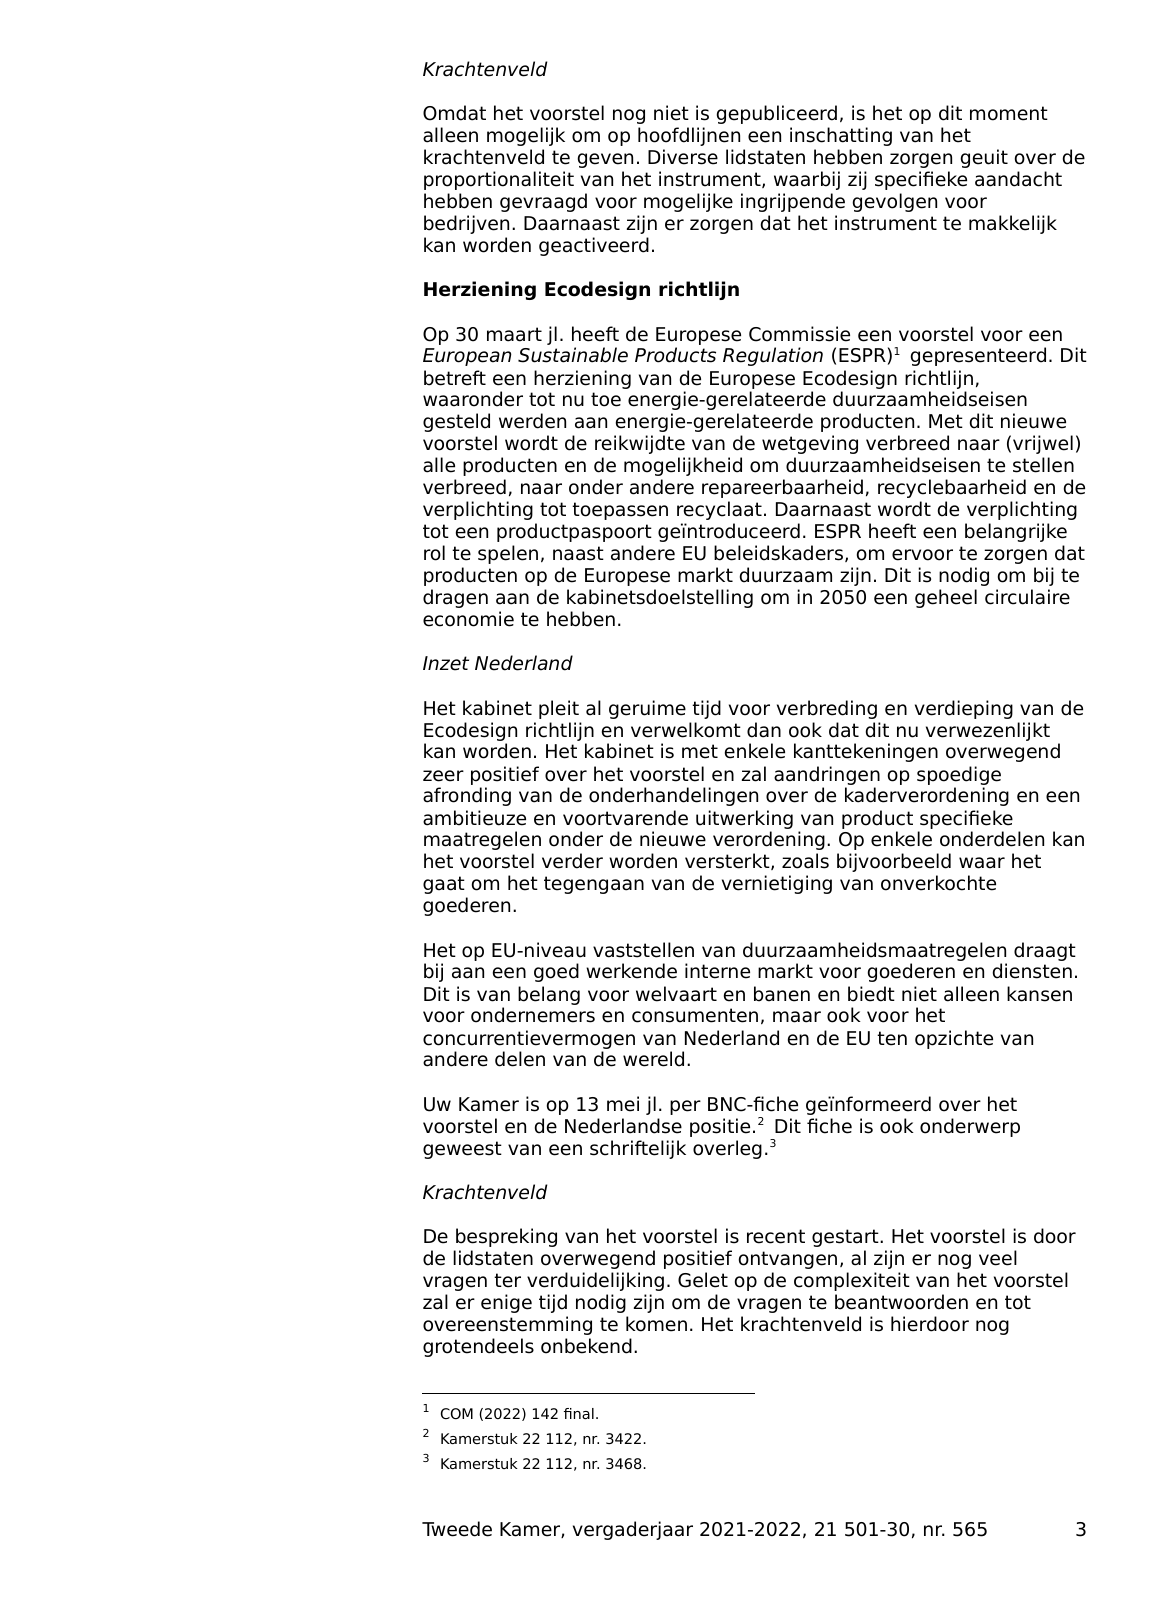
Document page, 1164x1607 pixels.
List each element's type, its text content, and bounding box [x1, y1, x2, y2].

subtitle Herziening Ecodesign richtlijn [422, 279, 1087, 301]
text De bespreking van het voorstel is recent gestart. Het voorstel is door de lidstaten overwegend positief ontvangen, al zijn er nog veel vragen ter verduidelijking. Gelet op de complexiteit van het voorstel zal er enige tijd nodig zijn om de vragen te beantwoorden en tot overeenstemming te komen. Het krachtenveld is hierdoor nog grotendeels onbekend. [422, 1226, 1087, 1358]
text Kamerstuk 22 112, nr. 3468. [422, 1452, 1087, 1474]
text Uw Kamer is op 13 mei jl. per BNC-fiche geïnformeerd over het voorstel en de Nederlandse positie. Dit fiche is ook onderwerp geweest van een schriftelijk overleg. [422, 1093, 1087, 1159]
text Kamerstuk 22 112, nr. 3422. [422, 1427, 1087, 1449]
text Omdat het voorstel nog niet is gepubliceerd, is het op dit moment alleen mogelijk om op hoofdlijnen een inschatting van het krachtenveld te geven. Diverse lidstaten hebben zorgen geuit over de proportionaliteit van het instrument, waarbij zij specifieke aandacht hebben gevraagd voor mogelijke ingrijpende gevolgen voor bedrijven. Daarnaast zijn er zorgen dat het instrument te makkelijk kan worden geactiveerd. [422, 103, 1087, 257]
subtitle Krachtenveld [422, 1182, 1087, 1204]
text Het op EU-niveau vaststellen van duurzaamheidsmaatregelen draagt bij aan een goed werkende interne markt voor goederen en diensten. Dit is van belang voor welvaart en banen en biedt niet alleen kansen voor ondernemers en consumenten, maar ook voor het concurrentievermogen van Nederland en de EU ten opzichte van andere delen van de wereld. [422, 939, 1087, 1071]
text COM (2022) 142 final. [422, 1402, 1087, 1424]
text Het kabinet pleit al geruime tijd voor verbreding en verdieping van de Ecodesign richtlijn en verwelkomt dan ook dat dit nu verwezenlijkt kan worden. Het kabinet is met enkele kanttekeningen overwegend zeer positief over het voorstel en zal aandringen op spoedige afronding van de onderhandelingen over de kaderverordening en een ambitieuze en voortvarende uitwerking van product specifieke maatregelen onder de nieuwe verordening. Op enkele onderdelen kan het voorstel verder worden versterkt, zoals bijvoorbeeld waar het gaat om het tegengaan van de vernietiging van onverkochte goederen. [422, 697, 1087, 917]
subtitle Krachtenveld [422, 59, 1087, 81]
subtitle Inzet Nederland [422, 653, 1087, 675]
text Op 30 maart jl. heeft de Europese Commissie een voorstel voor een European Sustainable Products Regulation (ESPR) gepresenteerd. Dit betreft een herziening van de Europese Ecodesign richtlijn, waaronder tot nu toe energie-gerelateerde duurzaamheidseisen gesteld werden aan energie-gerelateerde producten. Met dit nieuwe voorstel wordt de reikwijdte van de wetgeving verbreed naar (vrijwel) alle producten en de mogelijkheid om duurzaamheidseisen te stellen verbreed, naar onder andere repareerbaarheid, recyclebaarheid en de verplichting tot toepassen recyclaat. Daarnaast wordt de verplichting tot een productpaspoort geïntroduceerd. ESPR heeft een belangrijke rol te spelen, naast andere EU beleidskaders, om ervoor te zorgen dat producten op de Europese markt duurzaam zijn. Dit is nodig om bij te dragen aan de kabinetsdoelstelling om in 2050 een geheel circulaire economie te hebben. [422, 323, 1087, 631]
